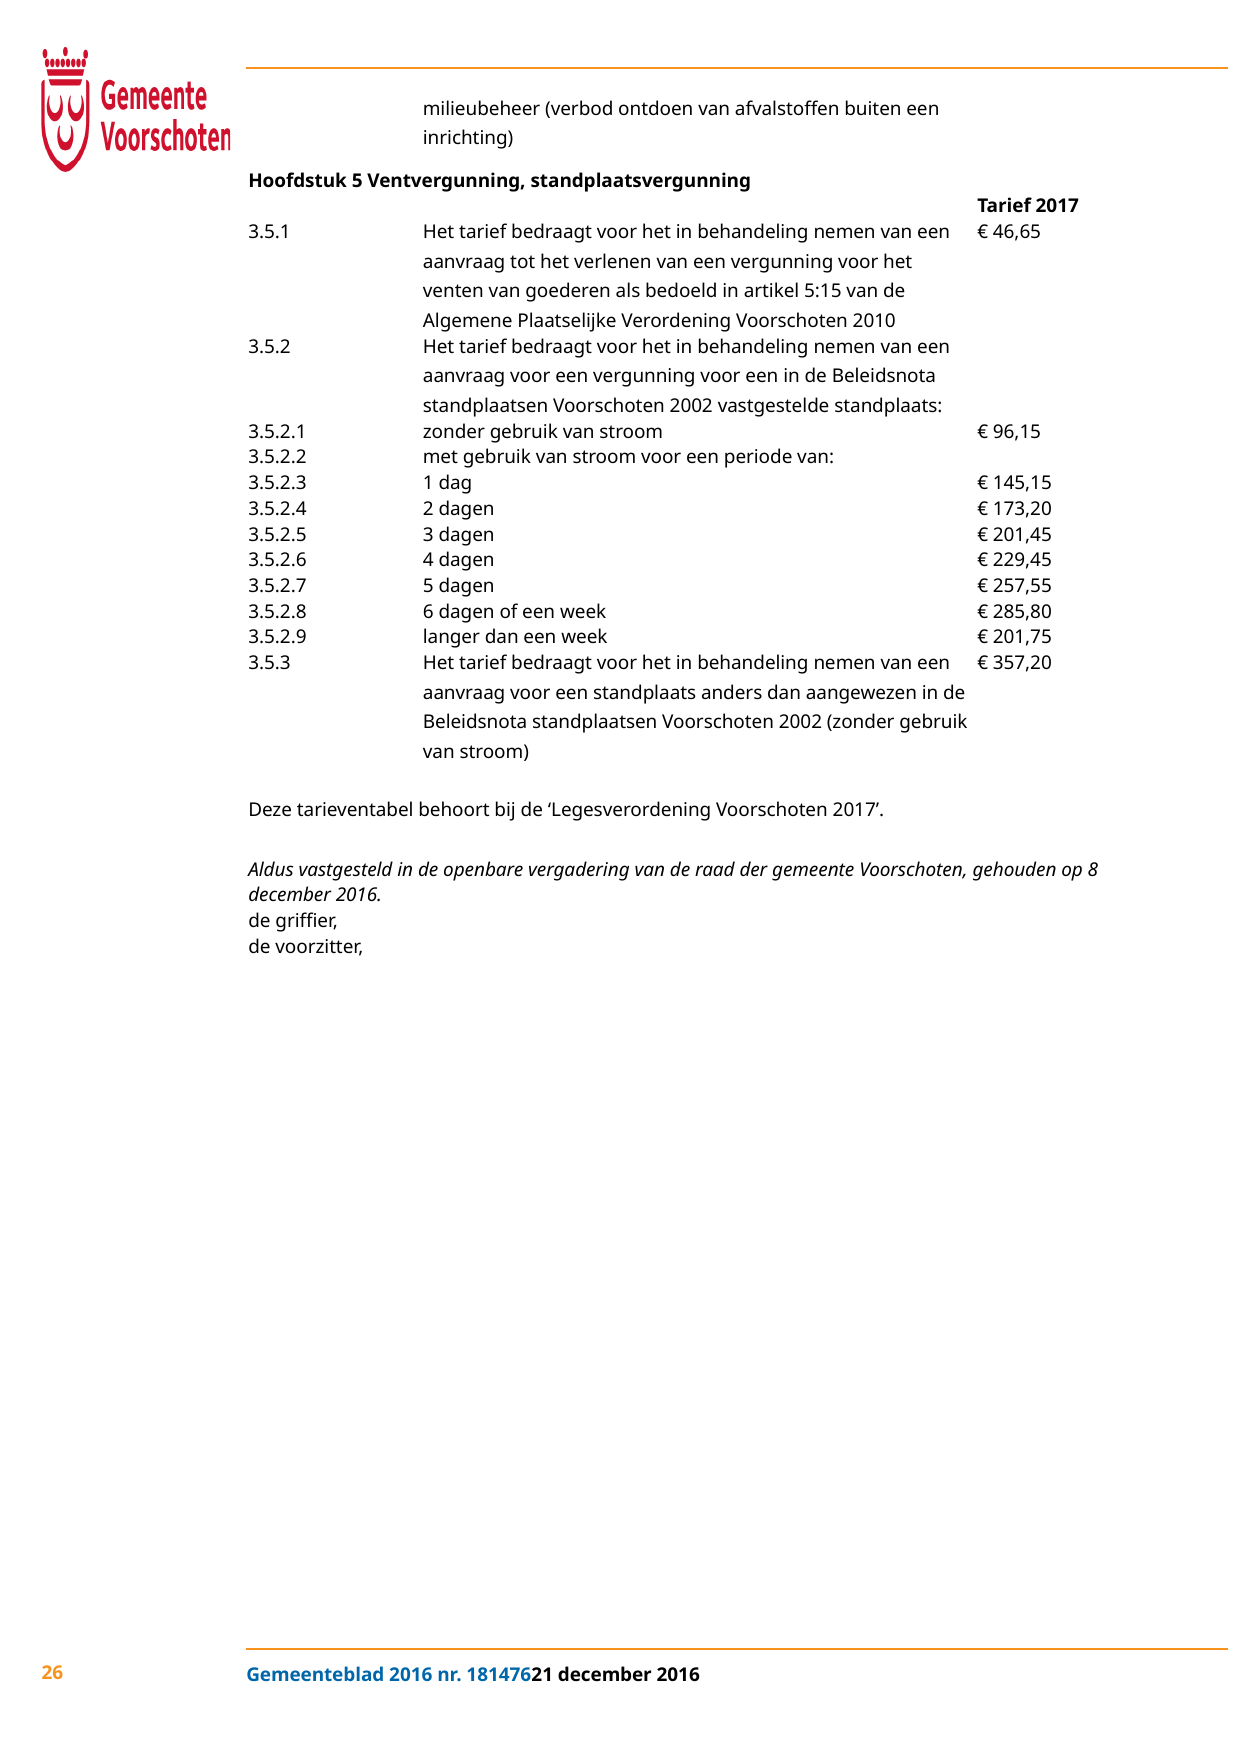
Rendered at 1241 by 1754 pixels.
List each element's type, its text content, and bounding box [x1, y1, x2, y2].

table_cell 3.5.2.6 [248, 546, 423, 572]
table_cell Het tarief bedraagt voor het in behandeling nemen van een aanvraag tot het verlenen van een vergunning voor het venten van goederen als bedoeld in artikel 5:15 van de Algemene Plaatselijke Verordening Voorschoten 2010 [423, 219, 977, 333]
table_cell [977, 95, 1152, 150]
table_cell € 201,75 [977, 624, 1152, 649]
table_cell langer dan een week [423, 624, 977, 649]
table_cell € 96,15 [977, 418, 1152, 443]
text Hoofdstuk 5 Ventvergunning, standplaatsvergunning [248, 167, 1152, 193]
table_header [423, 193, 977, 218]
table_cell 3.5.2.8 [248, 598, 423, 624]
table_cell Het tarief bedraagt voor het in behandeling nemen van een aanvraag voor een vergunning voor een in de Beleidsnota standplaatsen Voorschoten 2002 vastgestelde standplaats: [423, 333, 977, 418]
table_header Tarief 2017 [977, 193, 1152, 218]
table_cell € 173,20 [977, 495, 1152, 521]
table_cell 5 dagen [423, 572, 977, 598]
table_cell € 285,80 [977, 598, 1152, 624]
table_cell [248, 95, 423, 150]
table_cell milieubeheer (verbod ontdoen van afvalstoffen buiten een inrichting) [423, 95, 977, 150]
table_cell 6 dagen of een week [423, 598, 977, 624]
table_header [248, 193, 423, 218]
table_cell 3.5.2.9 [248, 624, 423, 649]
table_cell 3.5.2.5 [248, 521, 423, 546]
table_cell 3 dagen [423, 521, 977, 546]
table_cell 3.5.2 [248, 333, 423, 418]
table_cell 3.5.2.3 [248, 469, 423, 495]
table_cell € 257,55 [977, 572, 1152, 598]
table_cell 3.5.2.2 [248, 444, 423, 469]
table_cell 3.5.1 [248, 219, 423, 333]
text Deze tarieventabel behoort bij de ‘Legesverordening Voorschoten 2017’. [248, 797, 1152, 822]
text Aldus vastgesteld in de openbare vergadering van de raad der gemeente Voorschoten, gehouden op 8 december 2016. [248, 856, 1152, 907]
table_cell € 145,15 [977, 469, 1152, 495]
table_cell 4 dagen [423, 546, 977, 572]
table_cell 2 dagen [423, 495, 977, 521]
table_cell 3.5.2.1 [248, 418, 423, 443]
text de voorzitter, [248, 933, 1152, 959]
table_cell € 201,45 [977, 521, 1152, 546]
table_cell [977, 333, 1152, 418]
table_cell met gebruik van stroom voor een periode van: [423, 444, 977, 469]
table_cell € 46,65 [977, 219, 1152, 333]
picture [41, 47, 231, 172]
table_cell 1 dag [423, 469, 977, 495]
table_cell [977, 444, 1152, 469]
text de griffier, [248, 907, 1152, 933]
table_cell € 357,20 [977, 649, 1152, 764]
table_cell Het tarief bedraagt voor het in behandeling nemen van een aanvraag voor een standplaats anders dan aangewezen in de Beleidsnota standplaatsen Voorschoten 2002 (zonder gebruik van stroom) [423, 649, 977, 764]
table_cell 3.5.3 [248, 649, 423, 764]
table_cell 3.5.2.7 [248, 572, 423, 598]
table_cell zonder gebruik van stroom [423, 418, 977, 443]
table_cell 3.5.2.4 [248, 495, 423, 521]
table_cell € 229,45 [977, 546, 1152, 572]
